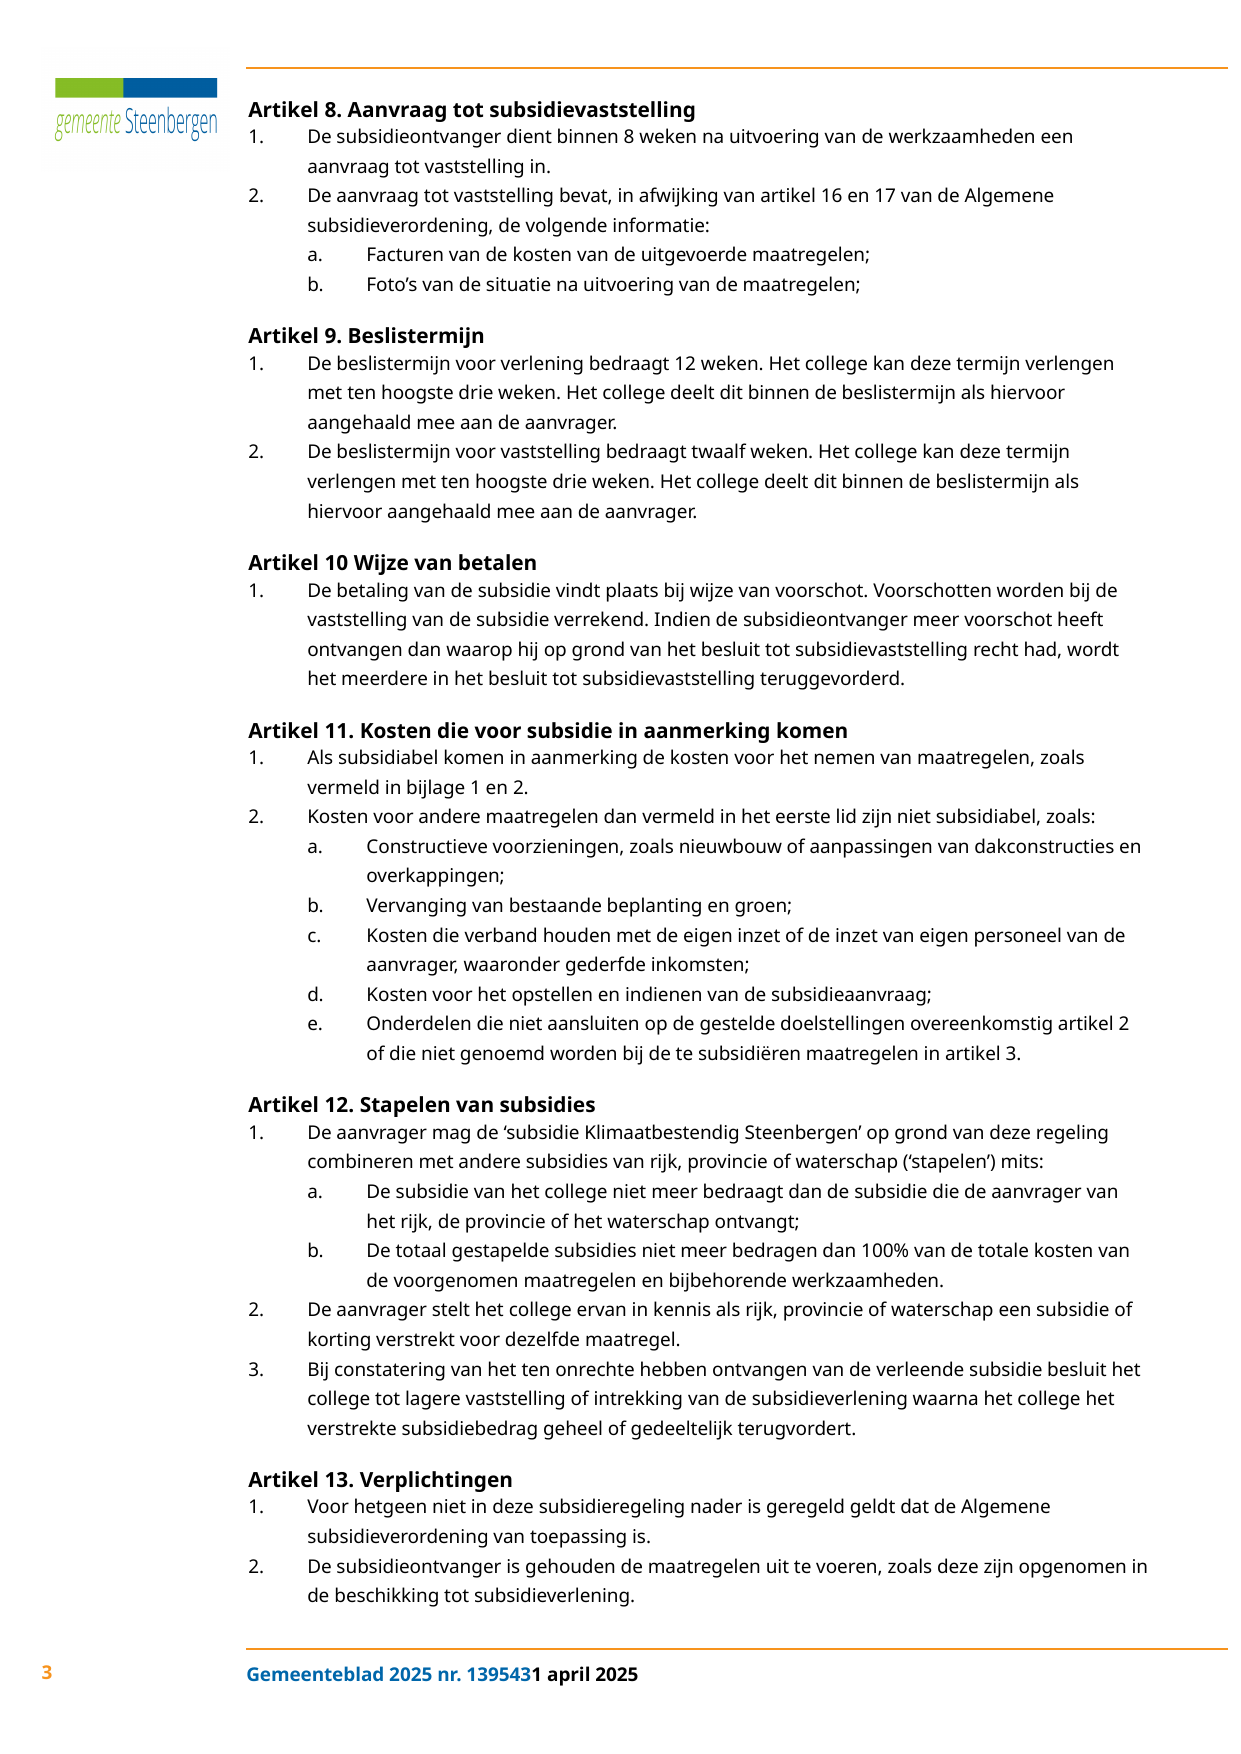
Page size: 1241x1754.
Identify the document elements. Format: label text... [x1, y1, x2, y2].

list Bij constatering van het ten onrechte hebben ontvangen van de verleende subsidie besluit het college tot lagere vaststelling of intrekking van de subsidieverlening waarna het college het verstrekte subsidiebedrag geheel of gedeeltelijk terugvordert. [248, 1356, 1152, 1441]
text Artikel 9. Beslistermijn [248, 322, 1152, 350]
text Artikel 13. Verplichtingen [248, 1465, 1152, 1494]
list Constructieve voorzieningen, zoals nieuwbouw of aanpassingen van dakconstructies en overkappingen; [307, 833, 1152, 888]
list De beslistermijn voor vaststelling bedraagt twaalf weken. Het college kan deze termijn verlengen met ten hoogste drie weken. Het college deelt dit binnen de beslistermijn als hiervoor aangehaald mee aan de aanvrager. [248, 439, 1152, 524]
list De subsidieontvanger dient binnen 8 weken na uitvoering van de werkzaamheden een aanvraag tot vaststelling in. [248, 123, 1152, 178]
list De beslistermijn voor verlening bedraagt 12 weken. Het college kan deze termijn verlengen met ten hoogste drie weken. Het college deelt dit binnen de beslistermijn als hiervoor aangehaald mee aan de aanvrager. [248, 350, 1152, 435]
list De subsidie van het college niet meer bedraagt dan de subsidie die de aanvrager van het rijk, de provincie of het waterschap ontvangt; [307, 1178, 1152, 1233]
list Kosten die verband houden met de eigen inzet of de inzet van eigen personeel van de aanvrager, waaronder gederfde inkomsten; [307, 922, 1152, 977]
list Voor hetgeen niet in deze subsidieregeling nader is geregeld geldt dat de Algemene subsidieverordening van toepassing is. [248, 1494, 1152, 1549]
list Als subsidiabel komen in aanmerking de kosten voor het nemen van maatregelen, zoals vermeld in bijlage 1 en 2. [248, 744, 1152, 800]
list Vervanging van bestaande beplanting en groen; [307, 892, 1152, 918]
list Kosten voor het opstellen en indienen van de subsidieaanvraag; [307, 981, 1152, 1007]
list Foto’s van de situatie na uitvoering van de maatregelen; [307, 271, 1152, 297]
picture [41, 47, 231, 172]
list De betaling van de subsidie vindt plaats bij wijze van voorschot. Voorschotten worden bij de vaststelling van de subsidie verrekend. Indien de subsidieontvanger meer voorschot heeft ontvangen dan waarop hij op grond van het besluit tot subsidievaststelling recht had, wordt het meerdere in het besluit tot subsidievaststelling teruggevorderd. [248, 577, 1152, 691]
text Artikel 10 Wijze van betalen [248, 548, 1152, 577]
list De aanvraag tot vaststelling bevat, in afwijking van artikel 16 en 17 van de Algemene subsidieverordening, de volgende informatie: [248, 182, 1152, 238]
list Facturen van de kosten van de uitgevoerde maatregelen; [307, 242, 1152, 267]
list Kosten voor andere maatregelen dan vermeld in het eerste lid zijn niet subsidiabel, zoals: [248, 803, 1152, 829]
list De totaal gestapelde subsidies niet meer bedragen dan 100% van de totale kosten van de voorgenomen maatregelen en bijbehorende werkzaamheden. [307, 1237, 1152, 1293]
list De subsidieontvanger is gehouden de maatregelen uit te voeren, zoals deze zijn opgenomen in de beschikking tot subsidieverlening. [248, 1553, 1152, 1608]
text Artikel 11. Kosten die voor subsidie in aanmerking komen [248, 716, 1152, 744]
text Artikel 12. Stapelen van subsidies [248, 1091, 1152, 1119]
text Artikel 8. Aanvraag tot subsidievaststelling [248, 95, 1152, 123]
list Onderdelen die niet aansluiten op de gestelde doelstellingen overeenkomstig artikel 2 of die niet genoemd worden bij de te subsidiëren maatregelen in artikel 3. [307, 1011, 1152, 1066]
list De aanvrager stelt het college ervan in kennis als rijk, provincie of waterschap een subsidie of korting verstrekt voor dezelfde maatregel. [248, 1297, 1152, 1352]
list De aanvrager mag de ‘subsidie Klimaatbestendig Steenbergen’ op grond van deze regeling combineren met andere subsidies van rijk, provincie of waterschap (‘stapelen’) mits: [248, 1119, 1152, 1174]
